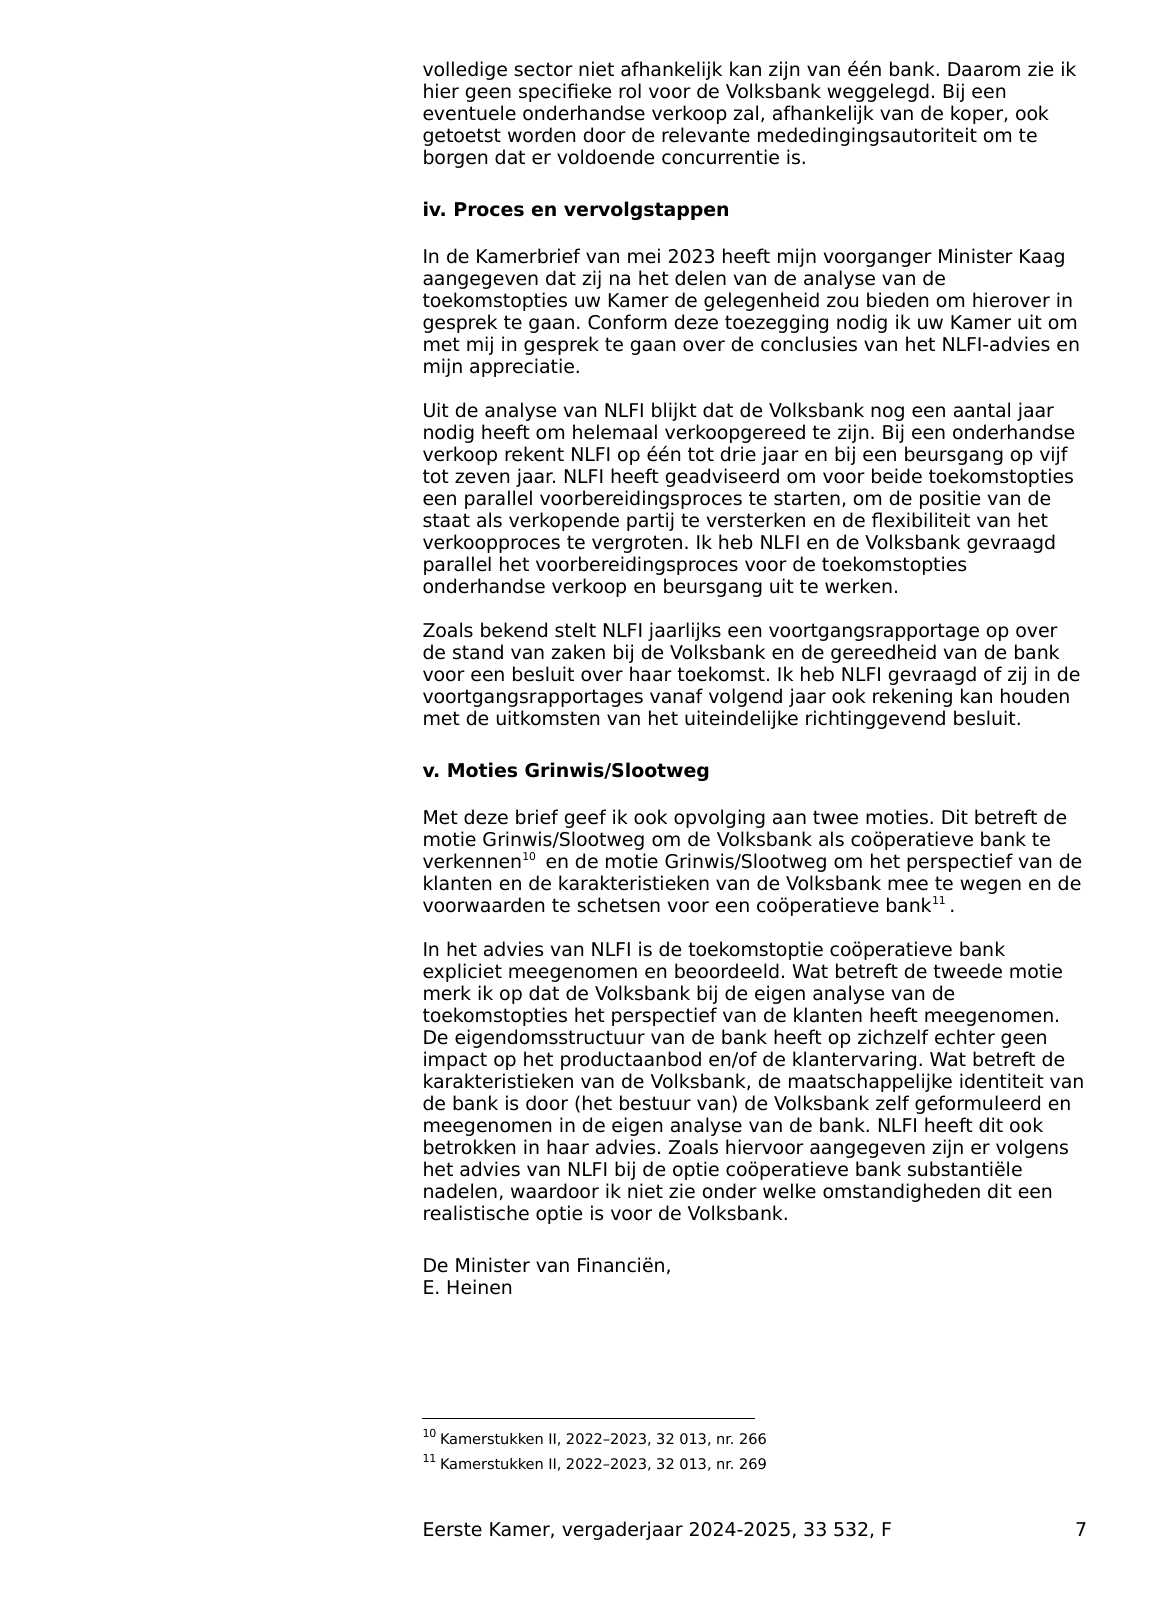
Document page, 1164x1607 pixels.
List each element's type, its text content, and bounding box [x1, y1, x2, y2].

text De Minister van Financiën, E. Heinen [422, 1255, 1087, 1299]
subtitle v. Moties Grinwis/Slootweg [422, 760, 1087, 782]
subtitle iv. Proces en vervolgstappen [422, 199, 1087, 221]
text Zoals bekend stelt NLFI jaarlijks een voortgangsrapportage op over de stand van zaken bij de Volksbank en de gereedheid van de bank voor een besluit over haar toekomst. Ik heb NLFI gevraagd of zij in de voortgangsrapportages vanaf volgend jaar ook rekening kan houden met de uitkomsten van het uiteindelijke richtinggevend besluit. [422, 620, 1087, 730]
text volledige sector niet afhankelijk kan zijn van één bank. Daarom zie ik hier geen specifieke rol voor de Volksbank weggelegd. Bij een eventuele onderhandse verkoop zal, afhankelijk van de koper, ook getoetst worden door de relevante mededingingsautoriteit om te borgen dat er voldoende concurrentie is. [422, 59, 1087, 169]
text Uit de analyse van NLFI blijkt dat de Volksbank nog een aantal jaar nodig heeft om helemaal verkoopgereed te zijn. Bij een onderhandse verkoop rekent NLFI op één tot drie jaar en bij een beursgang op vijf tot zeven jaar. NLFI heeft geadviseerd om voor beide toekomstopties een parallel voorbereidingsproces te starten, om de positie van de staat als verkopende partij te versterken en de flexibiliteit van het verkoopproces te vergroten. Ik heb NLFI en de Volksbank gevraagd parallel het voorbereidingsproces voor de toekomstopties onderhandse verkoop en beursgang uit te werken. [422, 400, 1087, 598]
text Met deze brief geef ik ook opvolging aan twee moties. Dit betreft de motie Grinwis/Slootweg om de Volksbank als coöperatieve bank te verkennen en de motie Grinwis/Slootweg om het perspectief van de klanten en de karakteristieken van de Volksbank mee te wegen en de voorwaarden te schetsen voor een coöperatieve bank. [422, 807, 1087, 917]
text Kamerstukken II, 2022–2023, 32 013, nr. 266 [422, 1427, 1087, 1449]
text In het advies van NLFI is de toekomstoptie coöperatieve bank expliciet meegenomen en beoordeeld. Wat betreft de tweede motie merk ik op dat de Volksbank bij de eigen analyse van de toekomstopties het perspectief van de klanten heeft meegenomen. De eigendomsstructuur van de bank heeft op zichzelf echter geen impact op het productaanbod en/of de klantervaring. Wat betreft de karakteristieken van de Volksbank, de maatschappelijke identiteit van de bank is door (het bestuur van) de Volksbank zelf geformuleerd en meegenomen in de eigen analyse van de bank. NLFI heeft dit ook betrokken in haar advies. Zoals hiervoor aangegeven zijn er volgens het advies van NLFI bij de optie coöperatieve bank substantiële nadelen, waardoor ik niet zie onder welke omstandigheden dit een realistische optie is voor de Volksbank. [422, 939, 1087, 1225]
text In de Kamerbrief van mei 2023 heeft mijn voorganger Minister Kaag aangegeven dat zij na het delen van de analyse van de toekomstopties uw Kamer de gelegenheid zou bieden om hierover in gesprek te gaan. Conform deze toezegging nodig ik uw Kamer uit om met mij in gesprek te gaan over de conclusies van het NLFI-advies en mijn appreciatie. [422, 246, 1087, 378]
text Kamerstukken II, 2022–2023, 32 013, nr. 269 [422, 1452, 1087, 1474]
